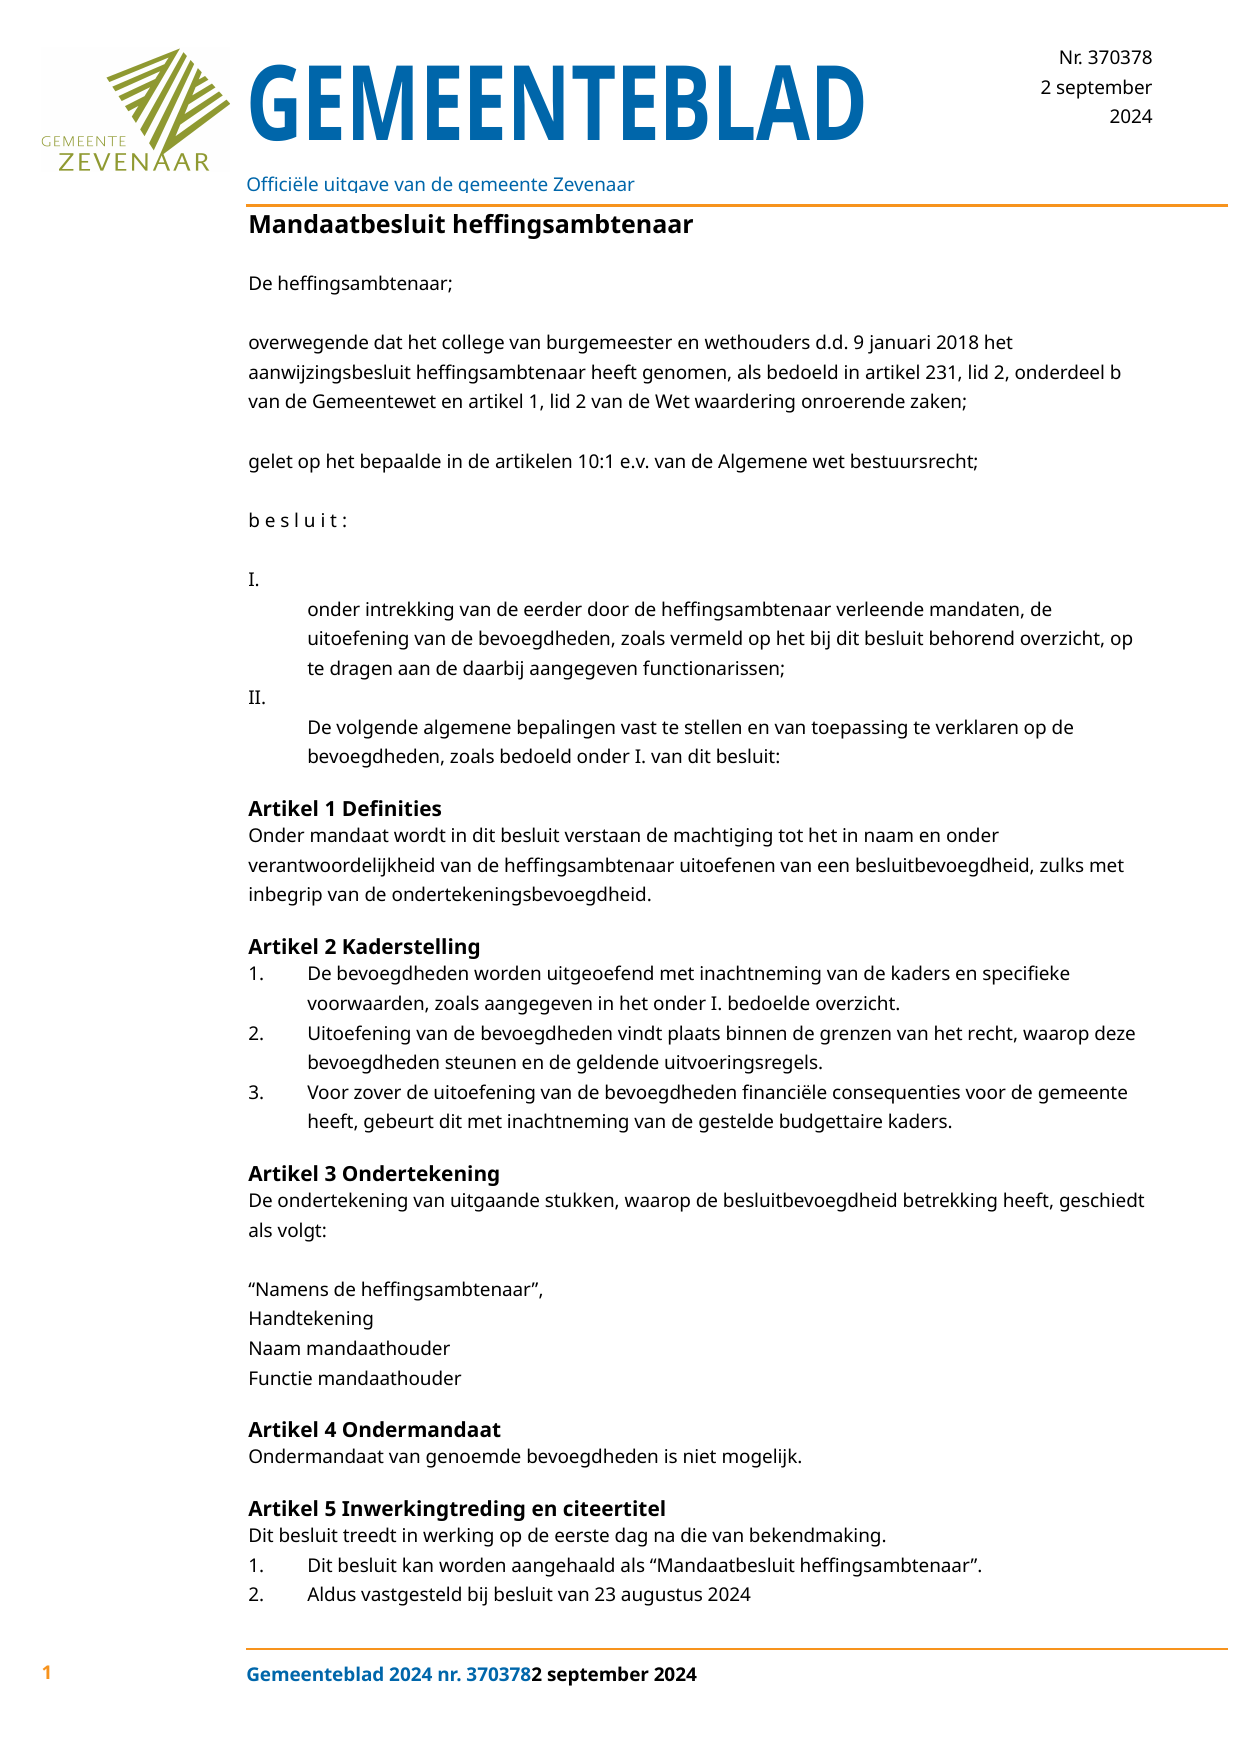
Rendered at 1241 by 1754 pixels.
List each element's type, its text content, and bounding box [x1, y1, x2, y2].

list Uitoefening van de bevoegdheden vindt plaats binnen de grenzen van het recht, waarop deze bevoegdheden steunen en de geldende uitvoeringsregels. [248, 1020, 1152, 1075]
text Artikel 3 Ondertekening [248, 1159, 1152, 1187]
text Artikel 4 Ondermandaat [248, 1415, 1152, 1444]
text Naam mandaathouder [248, 1335, 1152, 1361]
text Artikel 5 Inwerkingtreding en citeertitel [248, 1494, 1152, 1522]
list Aldus vastgesteld bij besluit van 23 augustus 2024 [248, 1582, 1152, 1607]
text Artikel 2 Kaderstelling [248, 932, 1152, 961]
text De ondertekening van uitgaande stukken, waarop de besluitbevoegdheid betrekking heeft, geschiedt als volgt: [248, 1187, 1152, 1243]
text gelet op het bepaalde in de artikelen 10:1 e.v. van de Algemene wet bestuursrecht; [248, 448, 1152, 473]
list Dit besluit kan worden aangehaald als “Mandaatbesluit heffingsambtenaar”. [248, 1552, 1152, 1578]
text Mandaatbesluit heffingsambtenaar [248, 207, 1152, 241]
list Voor zover de uitoefening van de bevoegdheden financiële consequenties voor de gemeente heeft, gebeurt dit met inachtneming van de gestelde budgettaire kaders. [248, 1079, 1152, 1134]
list De volgende algemene bepalingen vast te stellen en van toepassing te verklaren op de bevoegdheden, zoals bedoeld onder I. van dit besluit: [248, 714, 1152, 769]
text “Namens de heffingsambtenaar”, [248, 1276, 1152, 1302]
text Onder mandaat wordt in dit besluit verstaan de machtiging tot het in naam en onder verantwoordelijkheid van de heffingsambtenaar uitoefenen van een besluitbevoegdheid, zulks met inbegrip van de ondertekeningsbevoegdheid. [248, 822, 1152, 907]
text Ondermandaat van genoemde bevoegdheden is niet mogelijk. [248, 1444, 1152, 1469]
text De heffingsambtenaar; [248, 270, 1152, 296]
text b e s l u i t : [248, 507, 1152, 533]
picture [41, 47, 231, 172]
text Handtekening [248, 1306, 1152, 1331]
text Dit besluit treedt in werking op de eerste dag na die van bekendmaking. [248, 1522, 1152, 1548]
text overwegende dat het college van burgemeester en wethouders d.d. 9 januari 2018 het aanwijzingsbesluit heffingsambtenaar heeft genomen, als bedoeld in artikel 231, lid 2, onderdeel b van de Gemeentewet en artikel 1, lid 2 van de Wet waardering onroerende zaken; [248, 329, 1152, 414]
list onder intrekking van de eerder door de heffingsambtenaar verleende mandaten, de uitoefening van de bevoegdheden, zoals vermeld op het bij dit besluit behorend overzicht, op te dragen aan de daarbij aangegeven functionarissen; [248, 596, 1152, 681]
text Functie mandaathouder [248, 1365, 1152, 1391]
text Artikel 1 Definities [248, 794, 1152, 822]
list De bevoegdheden worden uitgeoefend met inachtneming van de kaders en specifieke voorwaarden, zoals aangegeven in het onder I. bedoelde overzicht. [248, 961, 1152, 1016]
